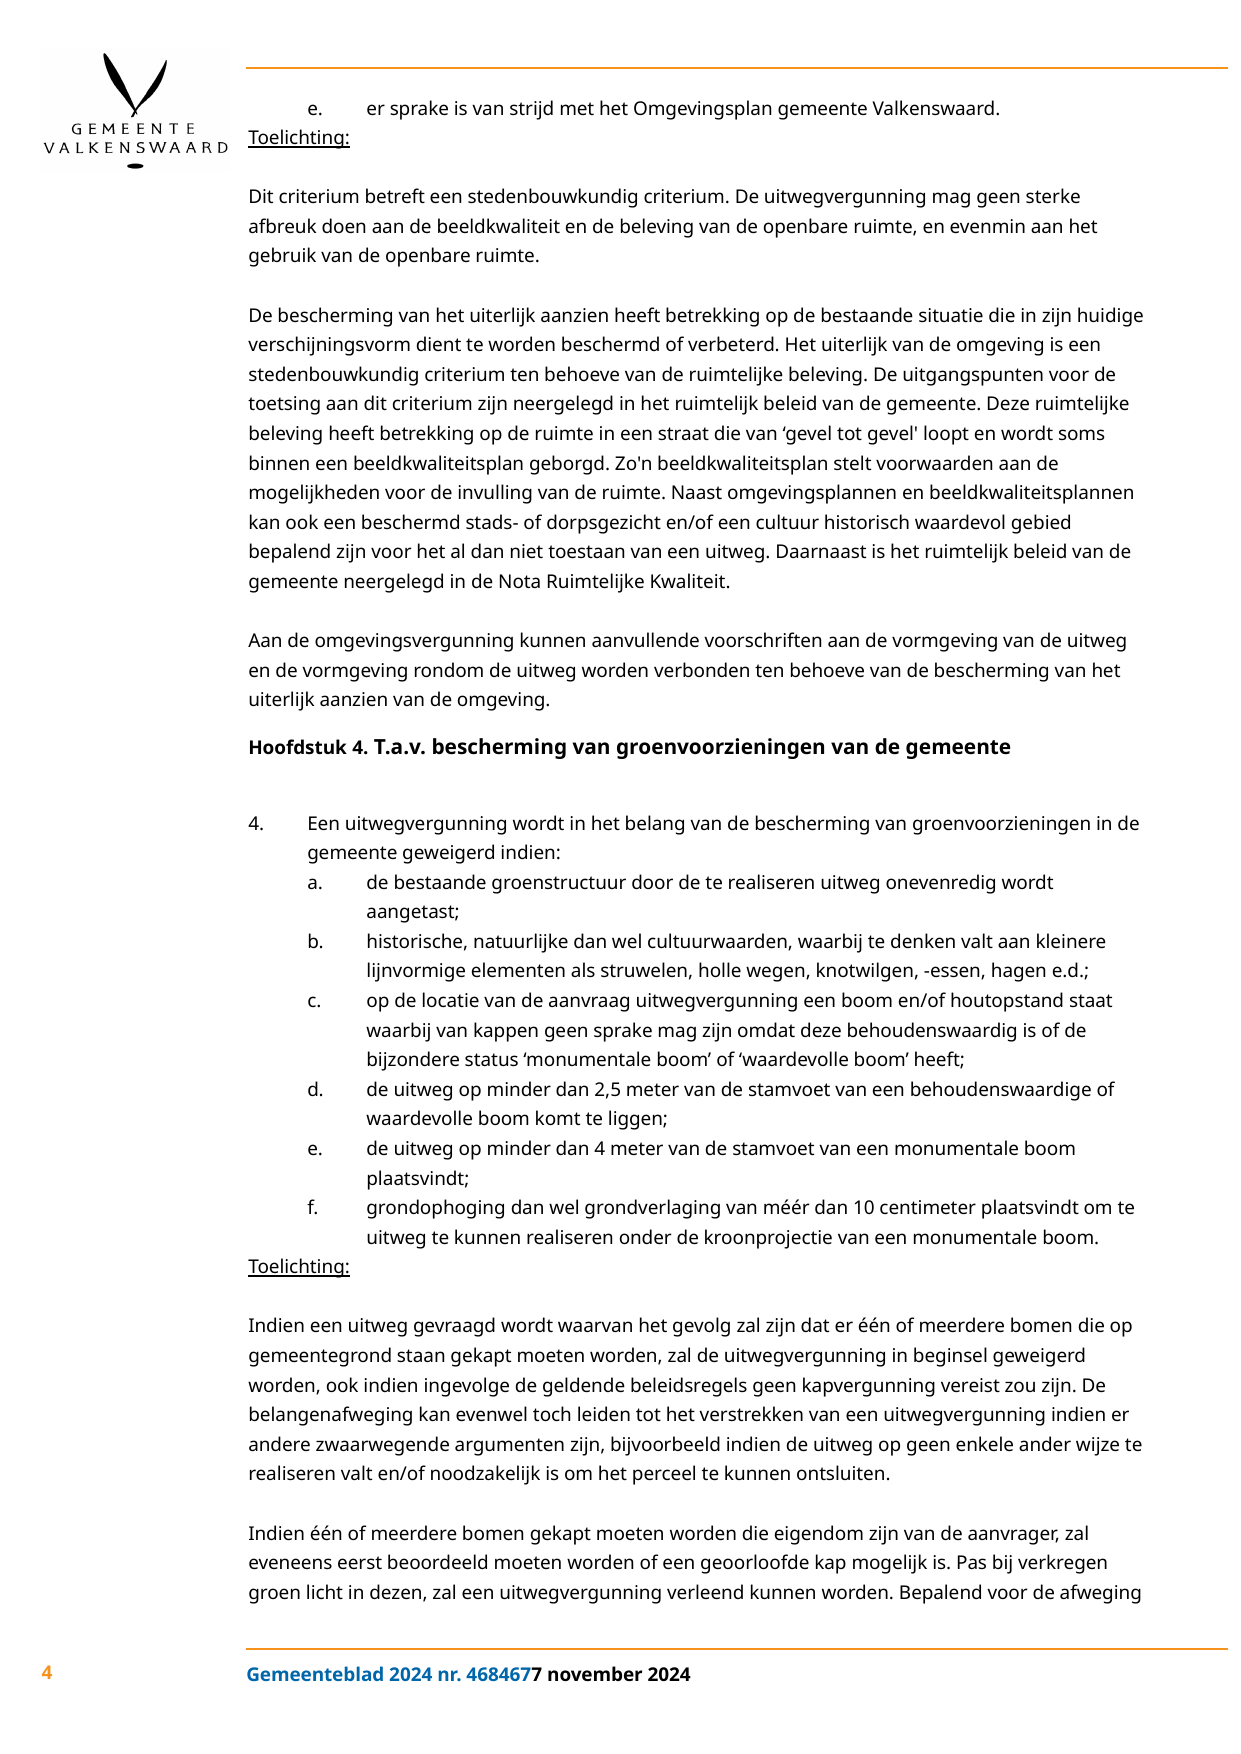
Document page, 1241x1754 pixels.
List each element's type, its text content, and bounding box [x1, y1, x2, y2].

text Aan de omgevingsvergunning kunnen aanvullende voorschriften aan de vormgeving van de uitweg en de vormgeving rondom de uitweg worden verbonden ten behoeve van de bescherming van het uiterlijk aanzien van de omgeving. [248, 627, 1152, 712]
list grondophoging dan wel grondverlaging van méér dan 10 centimeter plaatsvindt om te uitweg te kunnen realiseren onder de kroonprojectie van een monumentale boom. [307, 1194, 1152, 1250]
text Indien een uitweg gevraagd wordt waarvan het gevolg zal zijn dat er één of meerdere bomen die op gemeentegrond staan gekapt moeten worden, zal de uitwegvergunning in beginsel geweigerd worden, ook indien ingevolge de geldende beleidsregels geen kapvergunning vereist zou zijn. De belangenafweging kan evenwel toch leiden tot het verstrekken van een uitwegvergunning indien er andere zwaarwegende argumenten zijn, bijvoorbeeld indien de uitweg op geen enkele ander wijze te realiseren valt en/of noodzakelijk is om het perceel te kunnen ontsluiten. [248, 1313, 1152, 1486]
text Indien één of meerdere bomen gekapt moeten worden die eigendom zijn van de aanvrager, zal eveneens eerst beoordeeld moeten worden of een geoorloofde kap mogelijk is. Pas bij verkregen groen licht in dezen, zal een uitwegvergunning verleend kunnen worden. Bepalend voor de afweging [248, 1520, 1152, 1605]
picture [41, 47, 231, 172]
list op de locatie van de aanvraag uitwegvergunning een boom en/of houtopstand staat waarbij van kappen geen sprake mag zijn omdat deze behoudenswaardig is of de bijzondere status ‘monumentale boom’ of ‘waardevolle boom’ heeft; [307, 987, 1152, 1072]
text Hoofdstuk 4. T.a.v. bescherming van groenvoorzieningen van de gemeente [248, 732, 1152, 761]
text Toelichting: [248, 1253, 1152, 1279]
list de uitweg op minder dan 4 meter van de stamvoet van een monumentale boom plaatsvindt; [307, 1135, 1152, 1191]
text Dit criterium betreft een stedenbouwkundig criterium. De uitwegvergunning mag geen sterke afbreuk doen aan de beeldkwaliteit en de beleving van de openbare ruimte, en evenmin aan het gebruik van de openbare ruimte. [248, 183, 1152, 268]
list historische, natuurlijke dan wel cultuurwaarden, waarbij te denken valt aan kleinere lijnvormige elementen als struwelen, holle wegen, knotwilgen, -essen, hagen e.d.; [307, 928, 1152, 983]
text Toelichting: [248, 124, 1152, 150]
text De bescherming van het uiterlijk aanzien heeft betrekking op de bestaande situatie die in zijn huidige verschijningsvorm dient te worden beschermd of verbeterd. Het uiterlijk van de omgeving is een stedenbouwkundig criterium ten behoeve van de ruimtelijke beleving. De uitgangspunten voor de toetsing aan dit criterium zijn neergelegd in het ruimtelijk beleid van de gemeente. Deze ruimtelijke beleving heeft betrekking op de ruimte in een straat die van ‘gevel tot gevel' loopt en wordt soms binnen een beeldkwaliteitsplan geborgd. Zo'n beeldkwaliteitsplan stelt voorwaarden aan de mogelijkheden voor de invulling van de ruimte. Naast omgevingsplannen en beeldkwaliteitsplannen kan ook een beschermd stads- of dorpsgezicht en/of een cultuur historisch waardevol gebied bepalend zijn voor het al dan niet toestaan van een uitweg. Daarnaast is het ruimtelijk beleid van de gemeente neergelegd in de Nota Ruimtelijke Kwaliteit. [248, 302, 1152, 594]
list Een uitwegvergunning wordt in het belang van de bescherming van groenvoorzieningen in de gemeente geweigerd indien: [248, 810, 1152, 865]
list er sprake is van strijd met het Omgevingsplan gemeente Valkenswaard. [307, 95, 1152, 121]
list de uitweg op minder dan 2,5 meter van de stamvoet van een behoudenswaardige of waardevolle boom komt te liggen; [307, 1076, 1152, 1131]
list de bestaande groenstructuur door de te realiseren uitweg onevenredig wordt aangetast; [307, 869, 1152, 924]
